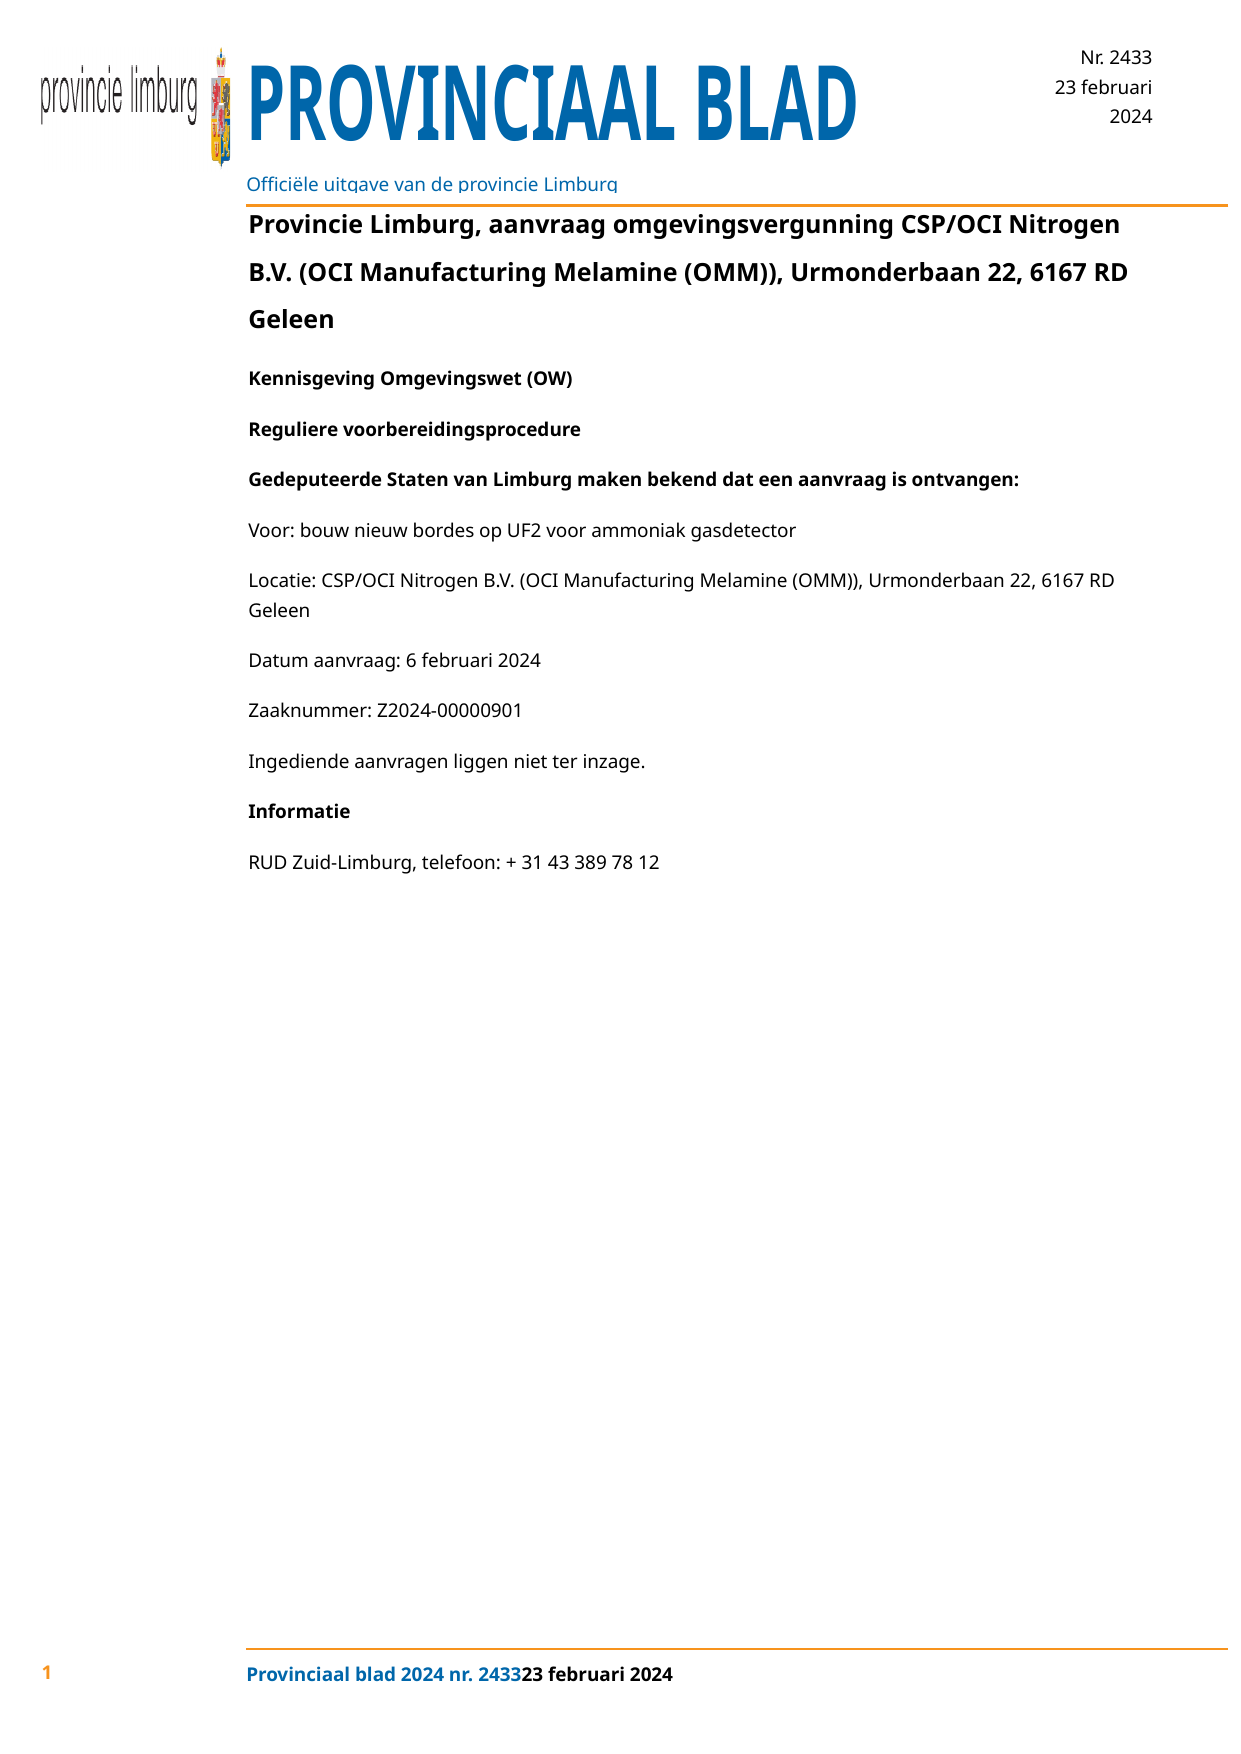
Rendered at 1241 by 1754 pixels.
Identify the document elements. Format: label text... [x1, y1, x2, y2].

text Reguliere voorbereidingsprocedure [248, 416, 1152, 442]
text Kennisgeving Omgevingswet (OW) [248, 366, 1152, 391]
picture [41, 47, 231, 172]
text Informatie [248, 798, 1152, 824]
text Datum aanvraag: 6 februari 2024 [248, 647, 1152, 673]
text Voor: bouw nieuw bordes op UF2 voor ammoniak gasdetector [248, 517, 1152, 542]
text RUD Zuid-Limburg, telefoon: + 31 43 389 78 12 [248, 849, 1152, 874]
text Gedeputeerde Staten van Limburg maken bekend dat een aanvraag is ontvangen: [248, 466, 1152, 492]
text Zaaknummer: Z2024-00000901 [248, 698, 1152, 723]
text Provincie Limburg, aanvraag omgevingsvergunning CSP/OCI Nitrogen B.V. (OCI Manufacturing Melamine (OMM)), Urmonderbaan 22, 6167 RD Geleen [248, 207, 1152, 336]
text Ingediende aanvragen liggen niet ter inzage. [248, 748, 1152, 774]
text Locatie: CSP/OCI Nitrogen B.V. (OCI Manufacturing Melamine (OMM)), Urmonderbaan 22, 6167 RD Geleen [248, 567, 1152, 622]
